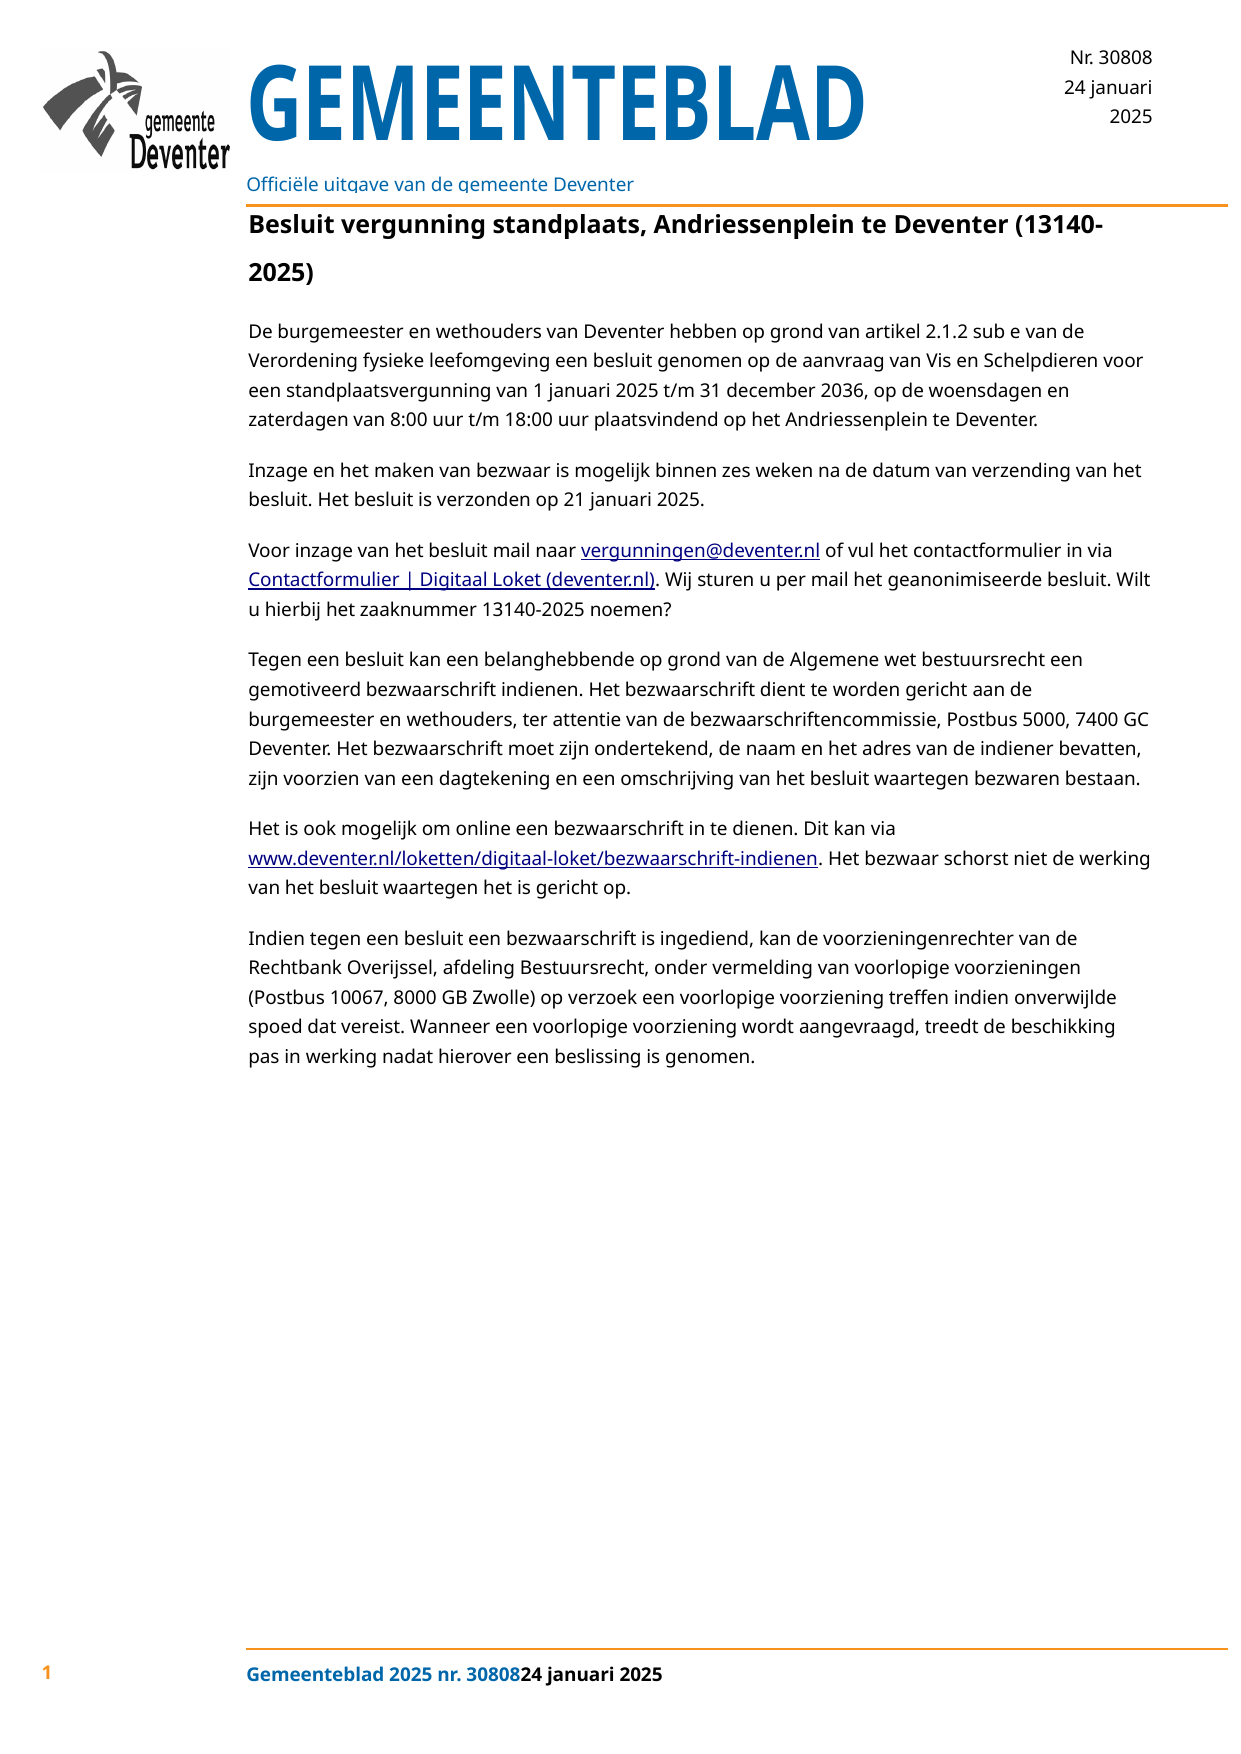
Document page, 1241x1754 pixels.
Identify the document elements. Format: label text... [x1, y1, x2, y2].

text De burgemeester en wethouders van Deventer hebben op grond van artikel 2.1.2 sub e van de Verordening fysieke leefomgeving een besluit genomen op de aanvraag van Vis en Schelpdieren voor een standplaatsvergunning van 1 januari 2025 t/m 31 december 2036, op de woensdagen en zaterdagen van 8:00 uur t/m 18:00 uur plaatsvindend op het Andriessenplein te Deventer. [248, 318, 1152, 432]
picture [41, 47, 231, 172]
text Inzage en het maken van bezwaar is mogelijk binnen zes weken na de datum van verzending van het besluit. Het besluit is verzonden op 21 januari 2025. [248, 457, 1152, 512]
text Besluit vergunning standplaats, Andriessenplein te Deventer (13140-2025) [248, 207, 1152, 288]
text Tegen een besluit kan een belanghebbende op grond van de Algemene wet bestuursrecht een gemotiveerd bezwaarschrift indienen. Het bezwaarschrift dient te worden gericht aan de burgemeester en wethouders, ter attentie van de bezwaarschriftencommissie, Postbus 5000, 7400 GC Deventer. Het bezwaarschrift moet zijn ondertekend, de naam en het adres van de indiener bevatten, zijn voorzien van een dagtekening en een omschrijving van het besluit waartegen bezwaren bestaan. [248, 647, 1152, 791]
text Voor inzage van het besluit mail naar vergunningen@deventer.nl of vul het contactformulier in via Contactformulier | Digitaal Loket (deventer.nl). Wij sturen u per mail het geanonimiseerde besluit. Wilt u hierbij het zaaknummer 13140-2025 noemen? [248, 537, 1152, 622]
text Indien tegen een besluit een bezwaarschrift is ingediend, kan de voorzieningenrechter van de Rechtbank Overijssel, afdeling Bestuursrecht, onder vermelding van voorlopige voorzieningen (Postbus 10067, 8000 GB Zwolle) op verzoek een voorlopige voorziening treffen indien onverwijlde spoed dat vereist. Wanneer een voorlopige voorziening wordt aangevraagd, treedt de beschikking pas in werking nadat hierover een beslissing is genomen. [248, 925, 1152, 1069]
text Het is ook mogelijk om online een bezwaarschrift in te dienen. Dit kan via www.deventer.nl/loketten/digitaal-loket/bezwaarschrift-indienen. Het bezwaar schorst niet de werking van het besluit waartegen het is gericht op. [248, 815, 1152, 900]
